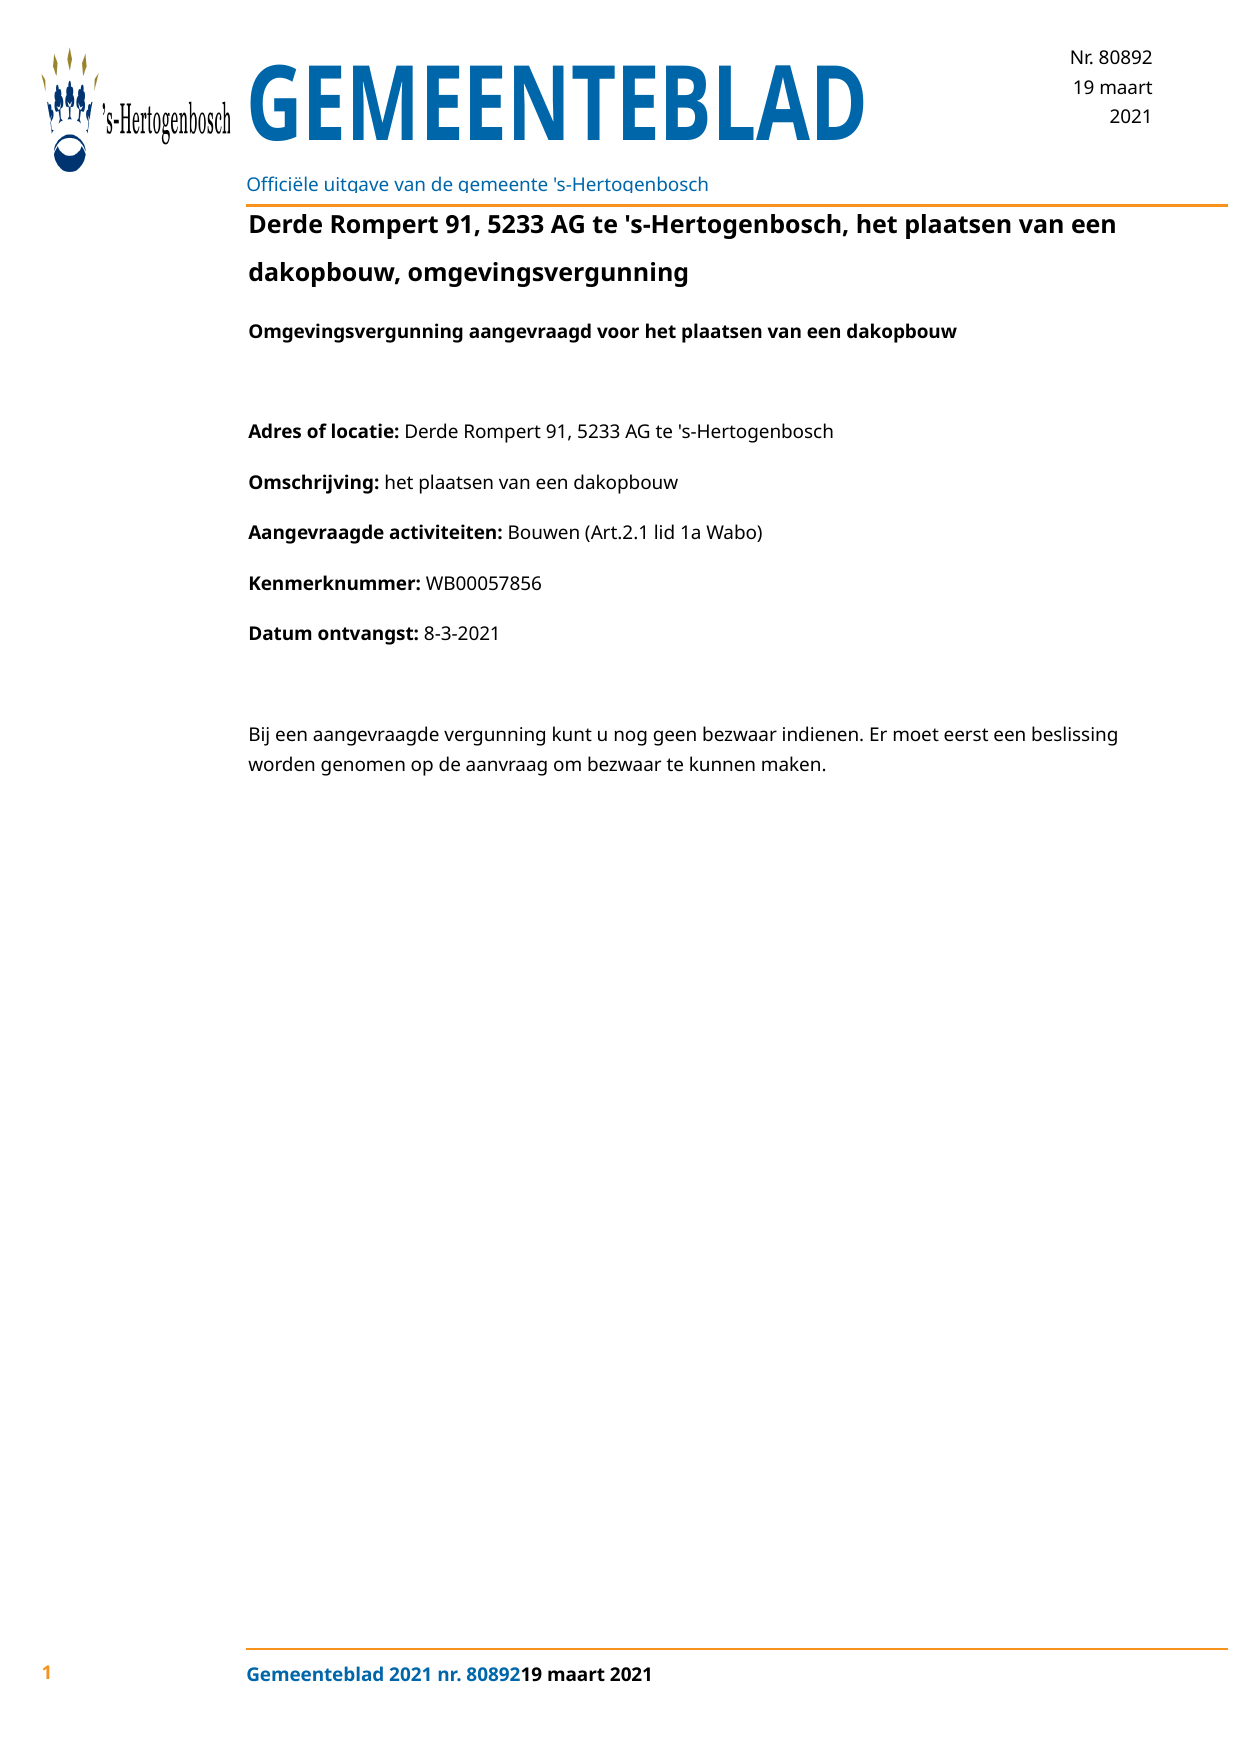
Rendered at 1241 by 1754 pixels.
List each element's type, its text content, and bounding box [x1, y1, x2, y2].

text Datum ontvangst: 8-3-2021 [248, 620, 1152, 646]
text Derde Rompert 91, 5233 AG te 's-Hertogenbosch, het plaatsen van een dakopbouw, omgevingsvergunning [248, 207, 1152, 288]
text Bij een aangevraagde vergunning kunt u nog geen bezwaar indienen. Er moet eerst een beslissing worden genomen op de aanvraag om bezwaar te kunnen maken. [248, 721, 1152, 777]
text Omschrijving: het plaatsen van een dakopbouw [248, 469, 1152, 495]
text Adres of locatie: Derde Rompert 91, 5233 AG te 's-Hertogenbosch [248, 419, 1152, 444]
text Omgevingsvergunning aangevraagd voor het plaatsen van een dakopbouw [248, 318, 1152, 344]
text Aangevraagde activiteiten: Bouwen (Art.2.1 lid 1a Wabo) [248, 519, 1152, 545]
picture [41, 47, 231, 172]
text Kenmerknummer: WB00057856 [248, 570, 1152, 596]
